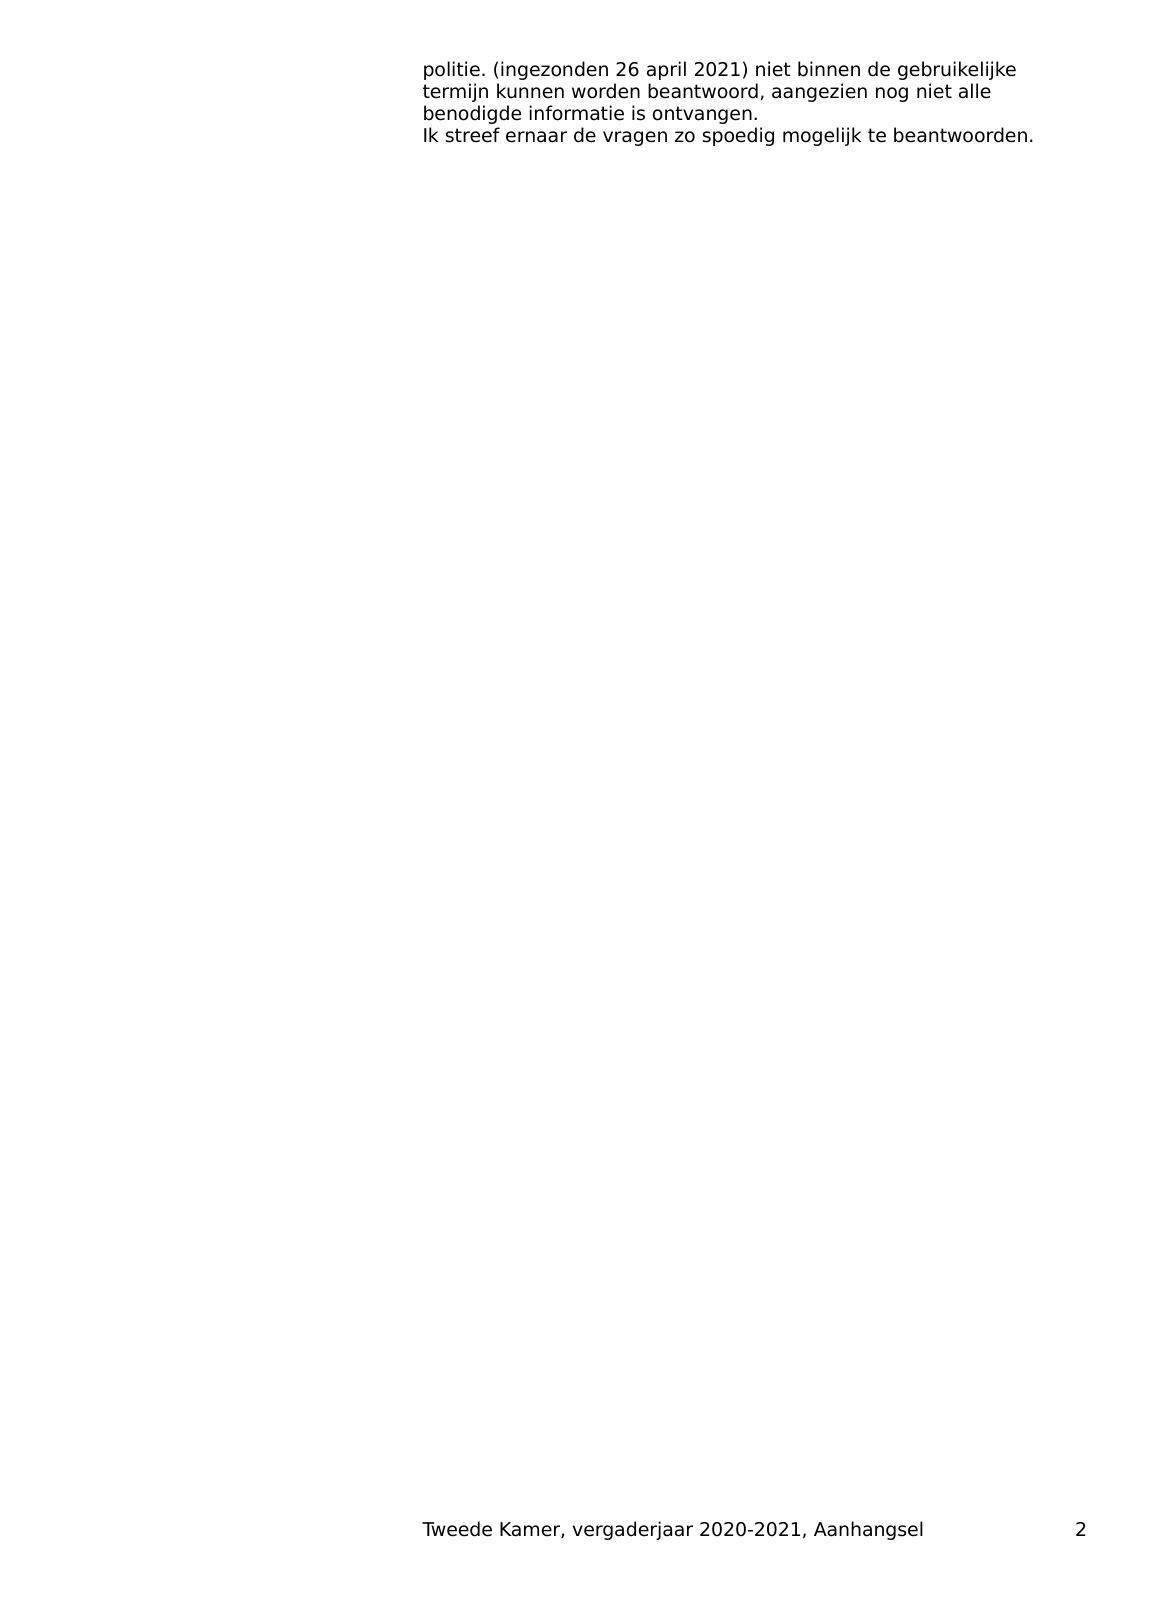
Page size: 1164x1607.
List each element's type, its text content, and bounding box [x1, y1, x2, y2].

text Ik streef ernaar de vragen zo spoedig mogelijk te beantwoorden. [422, 125, 1087, 147]
text politie. (ingezonden 26 april 2021) niet binnen de gebruikelijke termijn kunnen worden beantwoord, aangezien nog niet alle benodigde informatie is ontvangen. [422, 59, 1087, 125]
